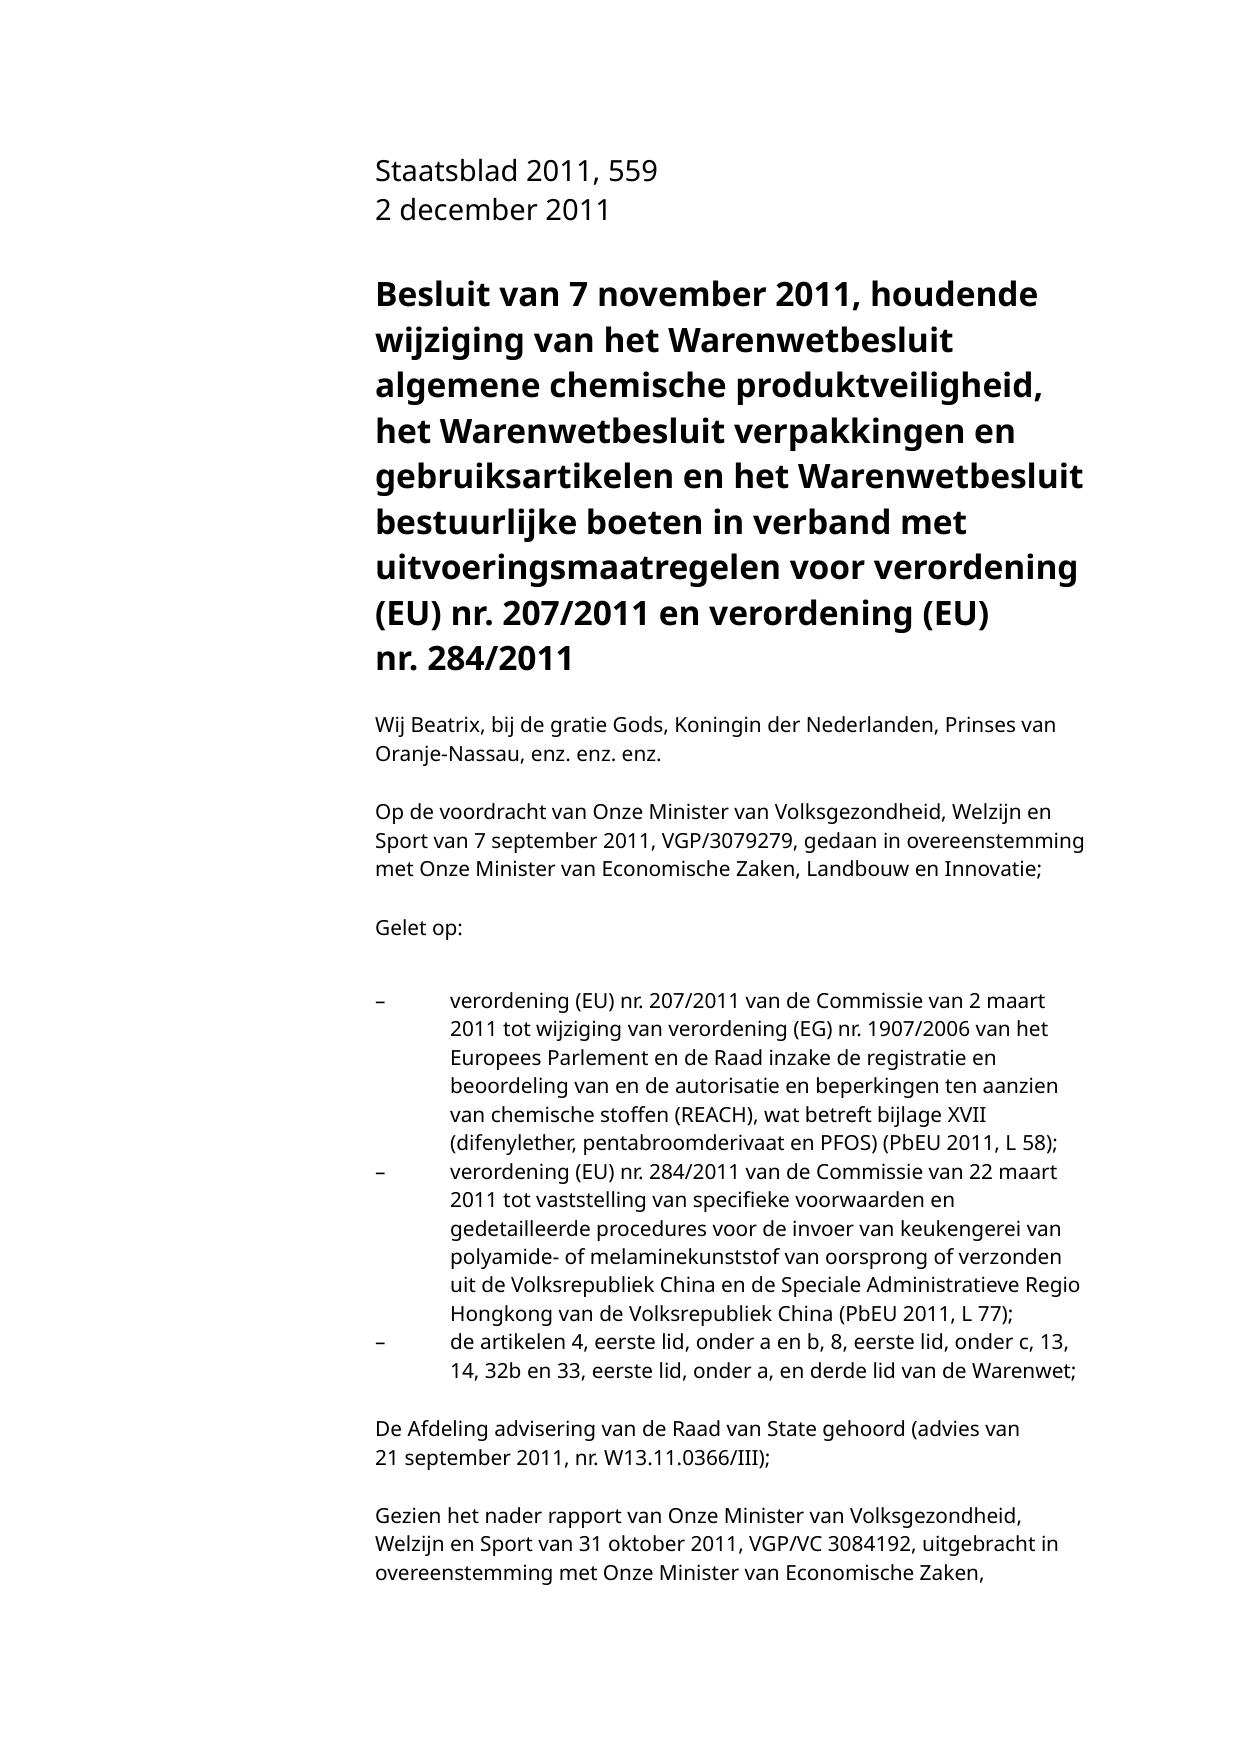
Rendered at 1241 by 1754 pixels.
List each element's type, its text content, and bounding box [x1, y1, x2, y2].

text Wij Beatrix, bij de gratie Gods, Koningin der Nederlanden, Prinses van Oranje-Nassau, enz. enz. enz. [375, 711, 1090, 767]
text Staatsblad 2011, 559 [375, 150, 1090, 190]
text 2 december 2011 [375, 190, 1090, 229]
text De Afdeling advisering van de Raad van State gehoord (advies van 21 september 2011, nr. W13.11.0366/III); [375, 1414, 1090, 1471]
list verordening (EU) nr. 207/2011 van de Commissie van 2 maart 2011 tot wijziging van verordening (EG) nr. 1907/2006 van het Europees Parlement en de Raad inzake de registratie en beoordeling van en de autorisatie en beperkingen ten aanzien van chemische stoffen (REACH), wat betreft bijlage XVII (difenylether, pentabroomderivaat en PFOS) (PbEU 2011, L 58); [375, 986, 1090, 1157]
subtitle Besluit van 7 november 2011, houdende wijziging van het Warenwetbesluit algemene chemische produktveiligheid, het Warenwetbesluit verpakkingen en gebruiksartikelen en het Warenwetbesluit bestuurlijke boeten in verband met uitvoeringsmaatregelen voor verordening (EU) nr. 207/2011 en verordening (EU) nr. 284/2011 [375, 271, 1090, 681]
text Gezien het nader rapport van Onze Minister van Volksgezondheid, Welzijn en Sport van 31 oktober 2011, VGP/VC 3084192, uitgebracht in overeenstemming met Onze Minister van Economische Zaken, [375, 1501, 1090, 1586]
list de artikelen 4, eerste lid, onder a en b, 8, eerste lid, onder c, 13, 14, 32b en 33, eerste lid, onder a, en derde lid van de Warenwet; [375, 1327, 1090, 1384]
list verordening (EU) nr. 284/2011 van de Commissie van 22 maart 2011 tot vaststelling van specifieke voorwaarden en gedetailleerde procedures voor de invoer van keukengerei van polyamide- of melaminekunststof van oorsprong of verzonden uit de Volksrepubliek China en de Speciale Administratieve Regio Hongkong van de Volksrepubliek China (PbEU 2011, L 77); [375, 1157, 1090, 1327]
text Gelet op: [375, 913, 1090, 941]
text Op de voordracht van Onze Minister van Volksgezondheid, Welzijn en Sport van 7 september 2011, VGP/3079279, gedaan in overeenstemming met Onze Minister van Economische Zaken, Landbouw en Innovatie; [375, 797, 1090, 883]
